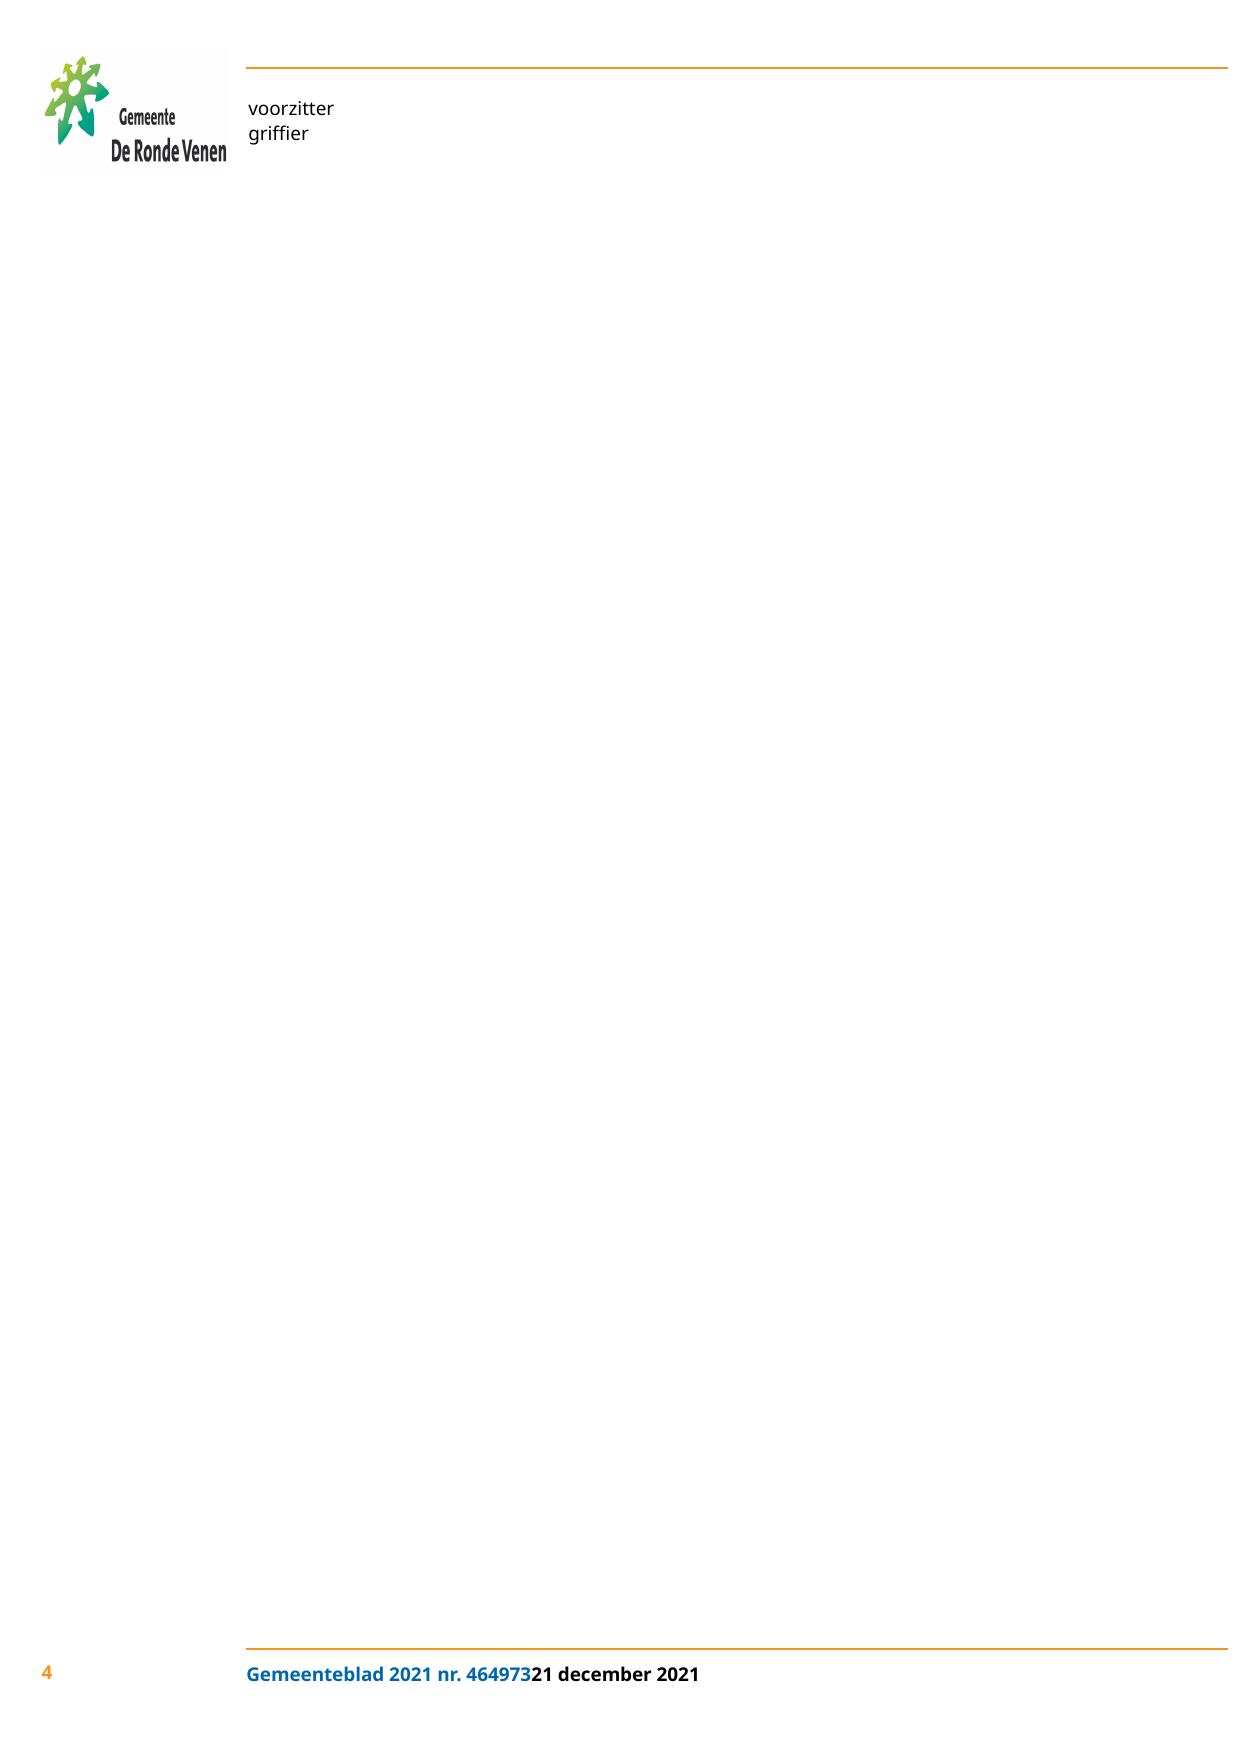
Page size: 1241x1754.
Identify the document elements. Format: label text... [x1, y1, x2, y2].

picture [41, 47, 231, 172]
text voorzitter [248, 95, 1152, 121]
text griffier [248, 121, 1152, 146]
